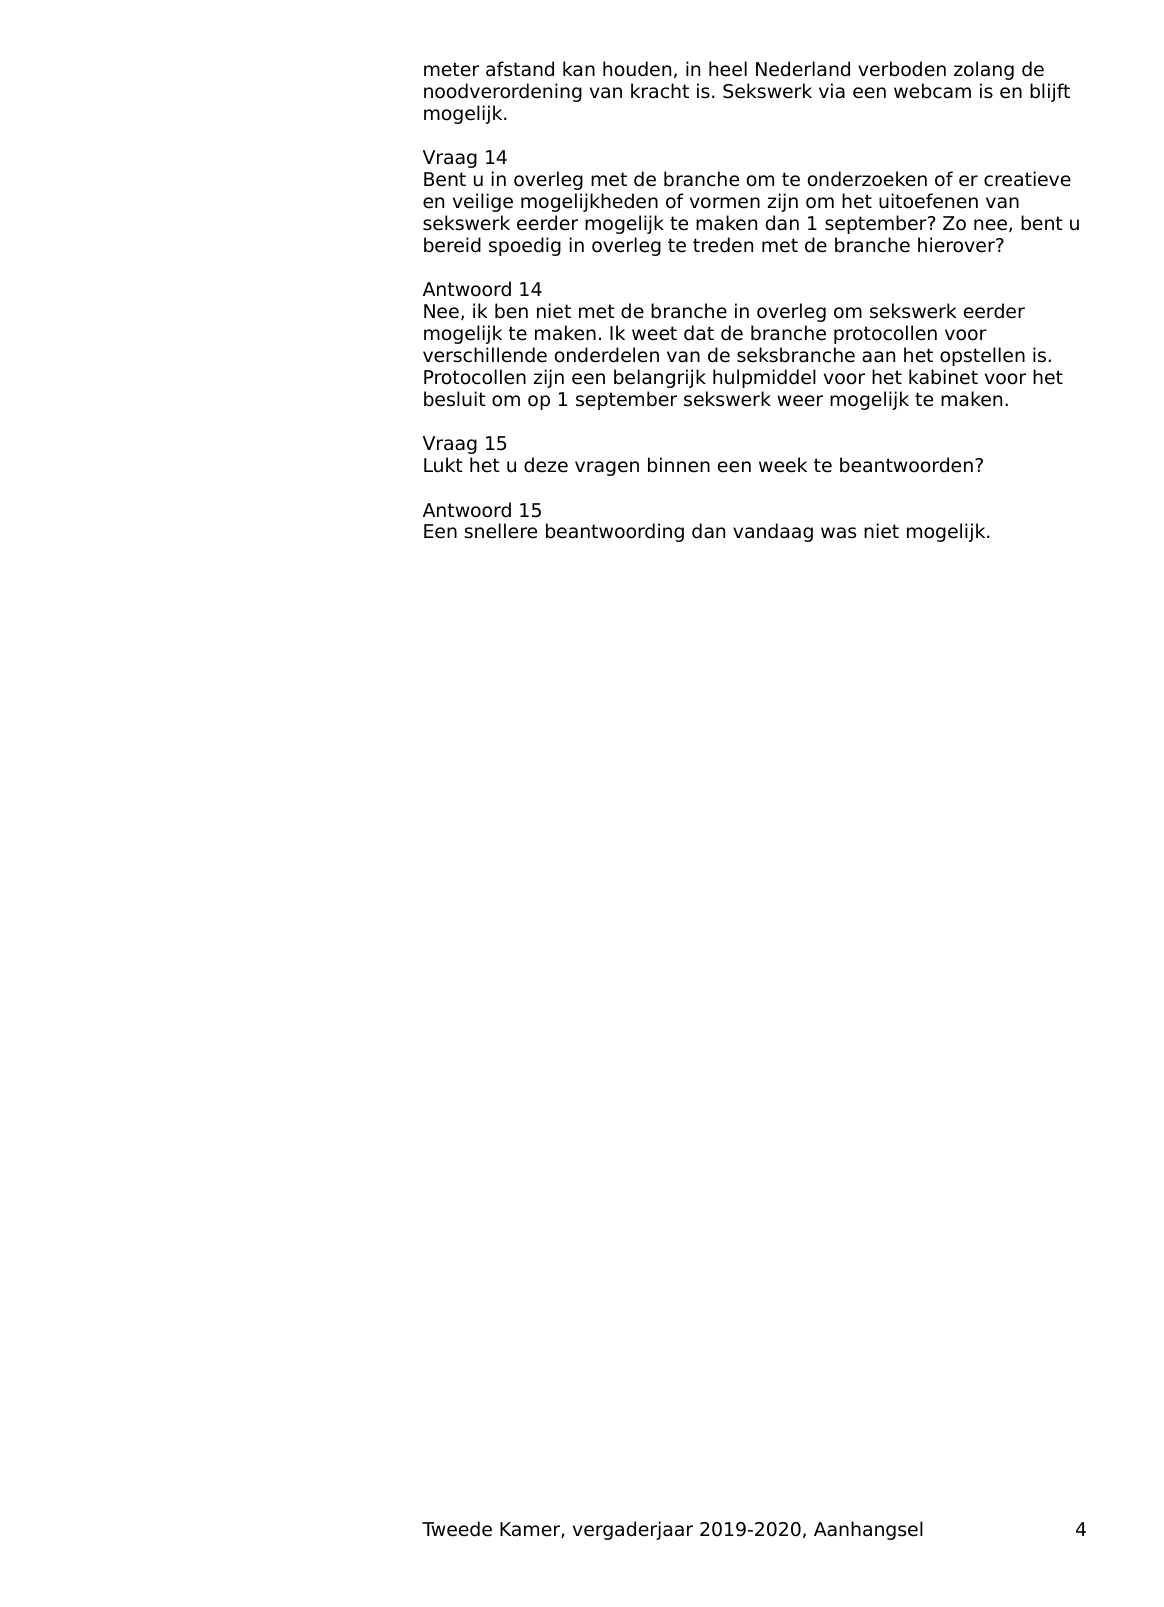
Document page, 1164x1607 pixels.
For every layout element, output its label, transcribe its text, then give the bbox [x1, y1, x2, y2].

text Antwoord 14 [422, 279, 1087, 301]
text Lukt het u deze vragen binnen een week te beantwoorden? [422, 455, 1087, 477]
text meter afstand kan houden, in heel Nederland verboden zolang de noodverordening van kracht is. Sekswerk via een webcam is en blijft mogelijk. [422, 59, 1087, 125]
text Nee, ik ben niet met de branche in overleg om sekswerk eerder mogelijk te maken. Ik weet dat de branche protocollen voor verschillende onderdelen van de seksbranche aan het opstellen is. Protocollen zijn een belangrijk hulpmiddel voor het kabinet voor het besluit om op 1 september sekswerk weer mogelijk te maken. [422, 301, 1087, 411]
text Vraag 14 [422, 147, 1087, 169]
text Antwoord 15 [422, 499, 1087, 521]
text Vraag 15 [422, 433, 1087, 455]
text Een snellere beantwoording dan vandaag was niet mogelijk. [422, 521, 1087, 543]
text Bent u in overleg met de branche om te onderzoeken of er creatieve en veilige mogelijkheden of vormen zijn om het uitoefenen van sekswerk eerder mogelijk te maken dan 1 september? Zo nee, bent u bereid spoedig in overleg te treden met de branche hierover? [422, 169, 1087, 257]
